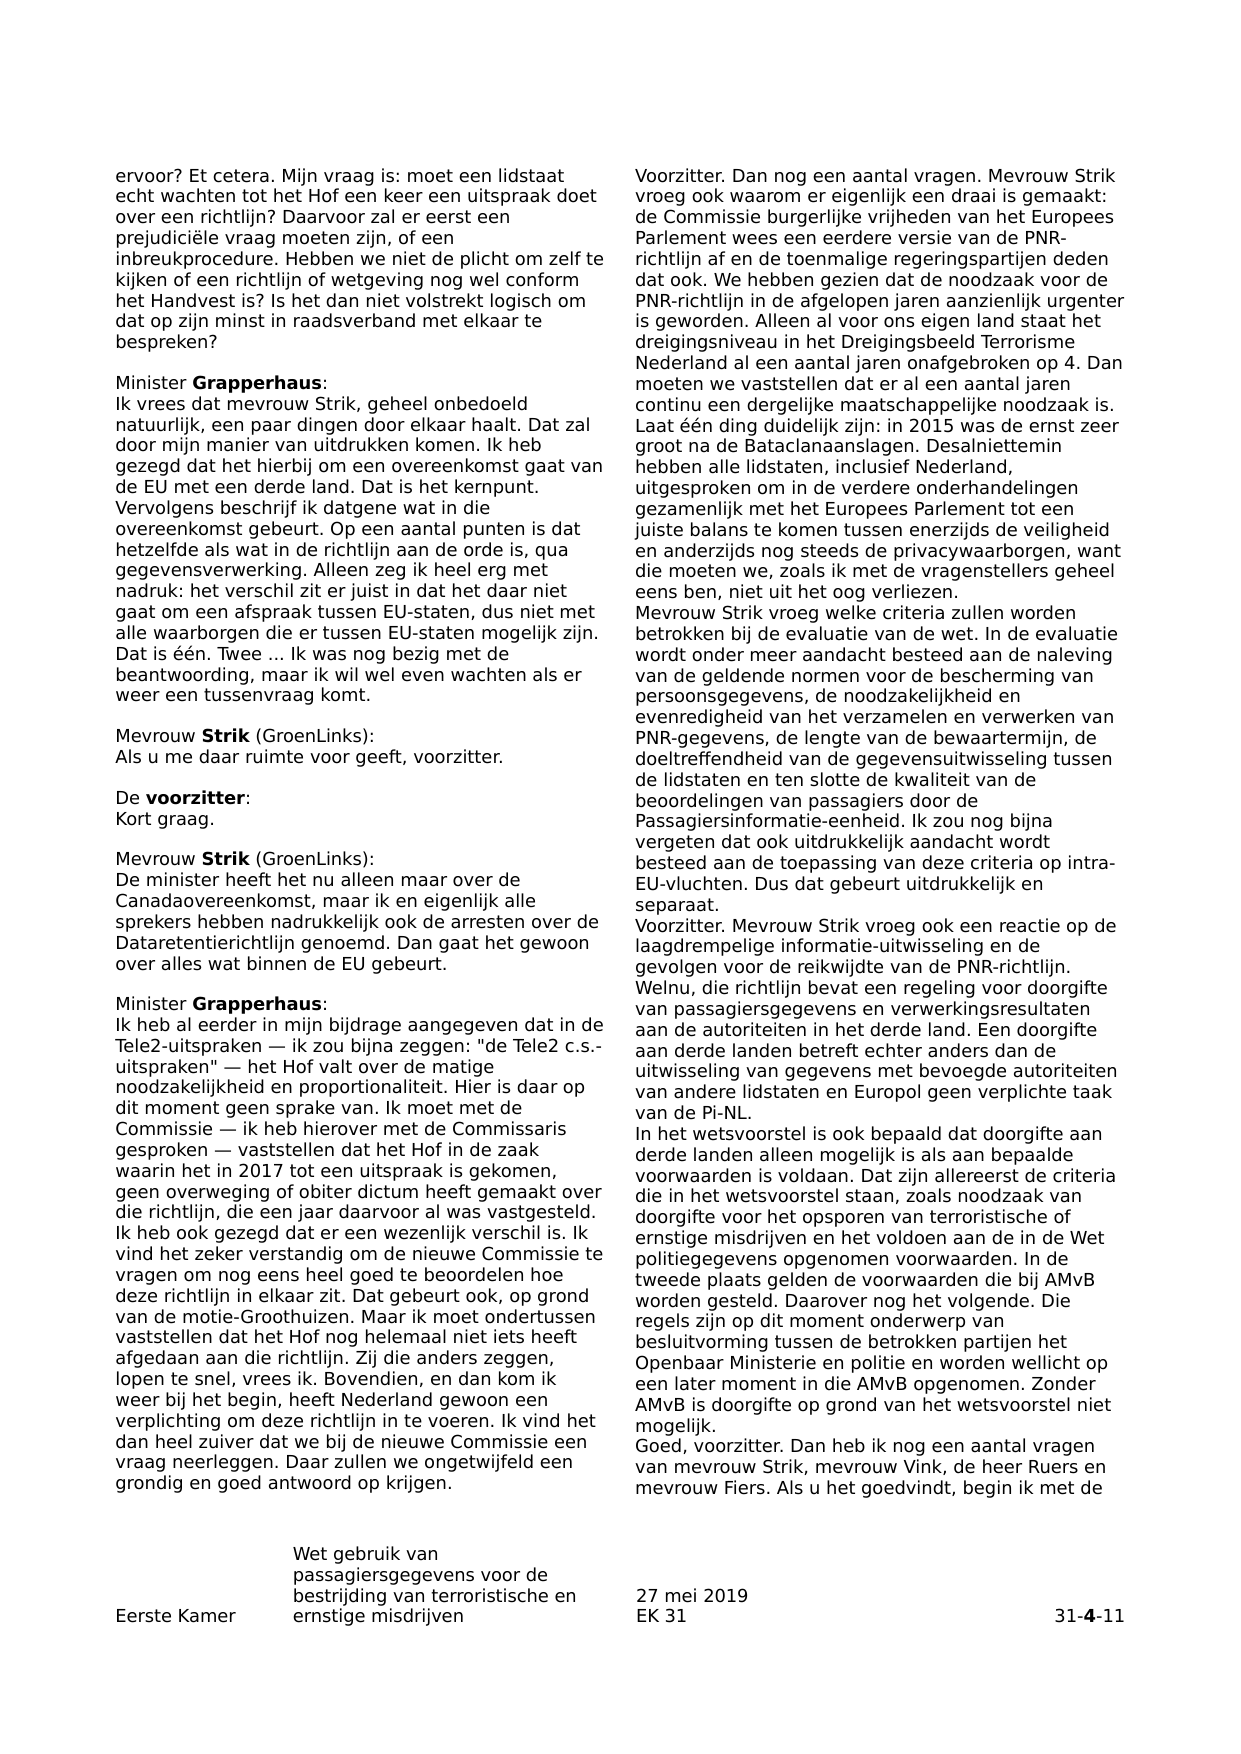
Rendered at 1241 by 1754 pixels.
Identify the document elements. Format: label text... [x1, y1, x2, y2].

text Goed, voorzitter. Dan heb ik nog een aantal vragen van mevrouw Strik, mevrouw Vink, de heer Ruers en mevrouw Fiers. Als u het goedvindt, begin ik met de [635, 1436, 1125, 1499]
text ervoor? Et cetera. Mijn vraag is: moet een lidstaat echt wachten tot het Hof een keer een uitspraak doet over een richtlijn? Daarvoor zal er eerst een prejudiciële vraag moeten zijn, of een inbreukprocedure. Hebben we niet de plicht om zelf te kijken of een richtlijn of wetgeving nog wel conform het Handvest is? Is het dan niet volstrekt logisch om dat op zijn minst in raadsverband met elkaar te bespreken? [115, 165, 605, 353]
text Ik heb al eerder in mijn bijdrage aangegeven dat in de Tele2-uitspraken — ik zou bijna zeggen: "de Tele2 c.s.-uitspraken" — het Hof valt over de matige noodzakelijkheid en proportionaliteit. Hier is daar op dit moment geen sprake van. Ik moet met de Commissie — ik heb hierover met de Commissaris gesproken — vaststellen dat het Hof in de zaak waarin het in 2017 tot een uitspraak is gekomen, geen overweging of obiter dictum heeft gemaakt over die richtlijn, die een jaar daarvoor al was vastgesteld. Ik heb ook gezegd dat er een wezenlijk verschil is. Ik vind het zeker verstandig om de nieuwe Commissie te vragen om nog eens heel goed te beoordelen hoe deze richtlijn in elkaar zit. Dat gebeurt ook, op grond van de motie-Groothuizen. Maar ik moet ondertussen vaststellen dat het Hof nog helemaal niet iets heeft afgedaan aan die richtlijn. Zij die anders zeggen, lopen te snel, vrees ik. Bovendien, en dan kom ik weer bij het begin, heeft Nederland gewoon een verplichting om deze richtlijn in te voeren. Ik vind het dan heel zuiver dat we bij de nieuwe Commissie een vraag neerleggen. Daar zullen we ongetwijfeld een grondig en goed antwoord op krijgen. [115, 1015, 605, 1494]
text Minister Grapperhaus: [115, 994, 605, 1015]
text Voorzitter. Dan nog een aantal vragen. Mevrouw Strik vroeg ook waarom er eigenlijk een draai is gemaakt: de Commissie burgerlijke vrijheden van het Europees Parlement wees een eerdere versie van de PNR-richtlijn af en de toenmalige regeringspartijen deden dat ook. We hebben gezien dat de noodzaak voor de PNR-richtlijn in de afgelopen jaren aanzienlijk urgenter is geworden. Alleen al voor ons eigen land staat het dreigingsniveau in het Dreigingsbeeld Terrorisme Nederland al een aantal jaren onafgebroken op 4. Dan moeten we vaststellen dat er al een aantal jaren continu een dergelijke maatschappelijke noodzaak is. Laat één ding duidelijk zijn: in 2015 was de ernst zeer groot na de Bataclanaanslagen. Desalniettemin hebben alle lidstaten, inclusief Nederland, uitgesproken om in de verdere onderhandelingen gezamenlijk met het Europees Parlement tot een juiste balans te komen tussen enerzijds de veiligheid en anderzijds nog steeds de privacywaarborgen, want die moeten we, zoals ik met de vragenstellers geheel eens ben, niet uit het oog verliezen. [635, 165, 1125, 603]
text Mevrouw Strik (GroenLinks): [115, 849, 605, 870]
text In het wetsvoorstel is ook bepaald dat doorgifte aan derde landen alleen mogelijk is als aan bepaalde voorwaarden is voldaan. Dat zijn allereerst de criteria die in het wetsvoorstel staan, zoals noodzaak van doorgifte voor het opsporen van terroristische of ernstige misdrijven en het voldoen aan de in de Wet politiegegevens opgenomen voorwaarden. In de tweede plaats gelden de voorwaarden die bij AMvB worden gesteld. Daarover nog het volgende. Die regels zijn op dit moment onderwerp van besluitvorming tussen de betrokken partijen het Openbaar Ministerie en politie en worden wellicht op een later moment in die AMvB opgenomen. Zonder AMvB is doorgifte op grond van het wetsvoorstel niet mogelijk. [635, 1124, 1125, 1436]
text De minister heeft het nu alleen maar over de Canadaovereenkomst, maar ik en eigenlijk alle sprekers hebben nadrukkelijk ook de arresten over de Dataretentierichtlijn genoemd. Dan gaat het gewoon over alles wat binnen de EU gebeurt. [115, 870, 605, 974]
text Voorzitter. Mevrouw Strik vroeg ook een reactie op de laagdrempelige informatie-uitwisseling en de gevolgen voor de reikwijdte van de PNR-richtlijn. Welnu, die richtlijn bevat een regeling voor doorgifte van passagiersgegevens en verwerkingsresultaten aan de autoriteiten in het derde land. Een doorgifte aan derde landen betreft echter anders dan de uitwisseling van gegevens met bevoegde autoriteiten van andere lidstaten en Europol geen verplichte taak van de Pi-NL. [635, 915, 1125, 1124]
text Mevrouw Strik (GroenLinks): [115, 726, 605, 747]
text Als u me daar ruimte voor geeft, voorzitter. [115, 747, 605, 768]
text Ik vrees dat mevrouw Strik, geheel onbedoeld natuurlijk, een paar dingen door elkaar haalt. Dat zal door mijn manier van uitdrukken komen. Ik heb gezegd dat het hierbij om een overeenkomst gaat van de EU met een derde land. Dat is het kernpunt. Vervolgens beschrijf ik datgene wat in die overeenkomst gebeurt. Op een aantal punten is dat hetzelfde als wat in de richtlijn aan de orde is, qua gegevensverwerking. Alleen zeg ik heel erg met nadruk: het verschil zit er juist in dat het daar niet gaat om een afspraak tussen EU-staten, dus niet met alle waarborgen die er tussen EU-staten mogelijk zijn. Dat is één. Twee ... Ik was nog bezig met de beantwoording, maar ik wil wel even wachten als er weer een tussenvraag komt. [115, 393, 605, 706]
text Mevrouw Strik vroeg welke criteria zullen worden betrokken bij de evaluatie van de wet. In de evaluatie wordt onder meer aandacht besteed aan de naleving van de geldende normen voor de bescherming van persoonsgegevens, de noodzakelijkheid en evenredigheid van het verzamelen en verwerken van PNR-gegevens, de lengte van de bewaartermijn, de doeltreffendheid van de gegevensuitwisseling tussen de lidstaten en ten slotte de kwaliteit van de beoordelingen van passagiers door de Passagiersinformatie-eenheid. Ik zou nog bijna vergeten dat ook uitdrukkelijk aandacht wordt besteed aan de toepassing van deze criteria op intra-EU-vluchten. Dus dat gebeurt uitdrukkelijk en separaat. [635, 603, 1125, 915]
text Kort graag. [115, 808, 605, 829]
text De voorzitter: [115, 788, 605, 808]
text Minister Grapperhaus: [115, 373, 605, 393]
